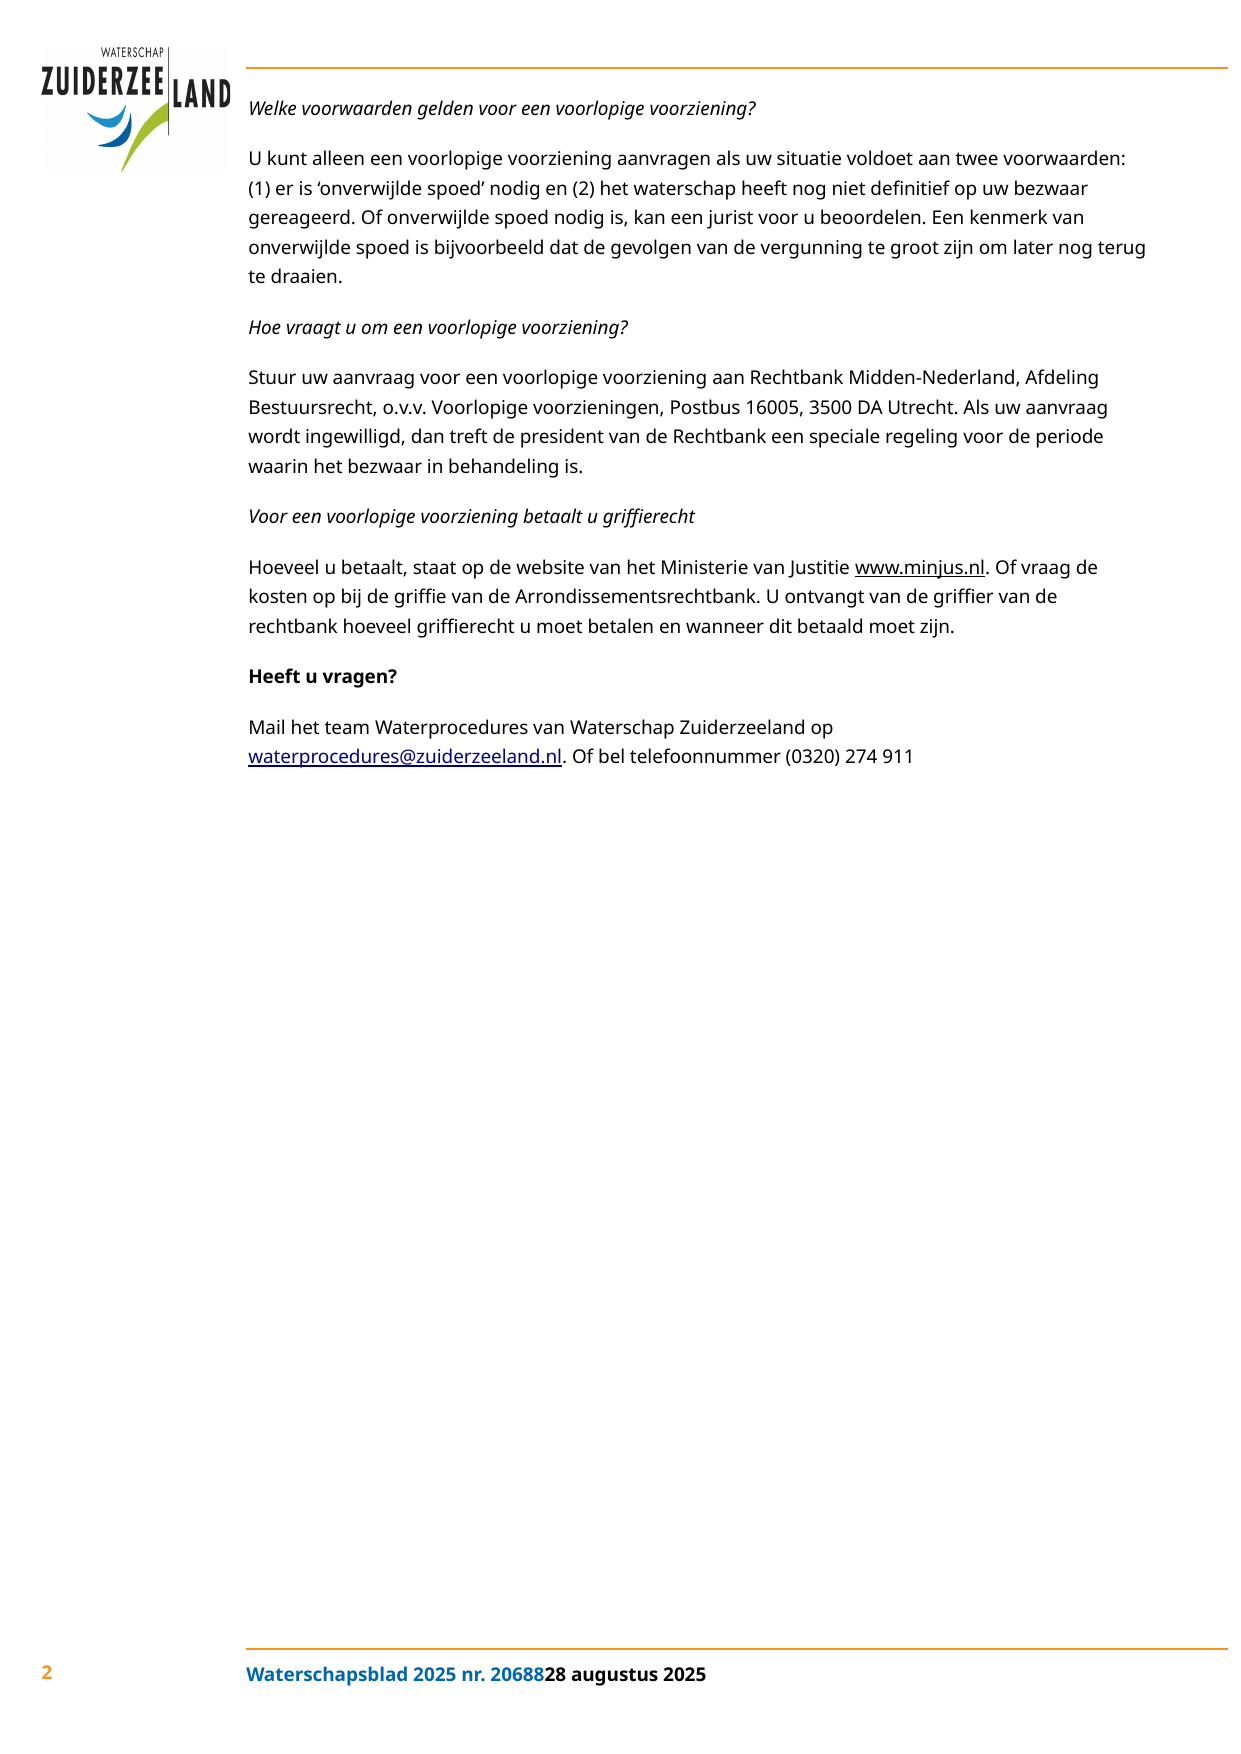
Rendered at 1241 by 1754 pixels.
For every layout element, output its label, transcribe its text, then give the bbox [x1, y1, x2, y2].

text Voor een voorlopige voorziening betaalt u griffierecht [248, 503, 1152, 529]
text Hoeveel u betaalt, staat op de website van het Ministerie van Justitie www.minjus.nl. Of vraag de kosten op bij de griffie van de Arrondissementsrechtbank. U ontvangt van de griffier van de rechtbank hoeveel griffierecht u moet betalen en wanneer dit betaald moet zijn. [248, 554, 1152, 639]
text Mail het team Waterprocedures van Waterschap Zuiderzeeland op waterprocedures@zuiderzeeland.nl. Of bel telefoonnummer (0320) 274 911 [248, 714, 1152, 769]
picture [41, 47, 231, 172]
text Heeft u vragen? [248, 663, 1152, 689]
text Welke voorwaarden gelden voor een voorlopige voorziening? [248, 95, 1152, 121]
text Hoe vraagt u om een voorlopige voorziening? [248, 314, 1152, 340]
text U kunt alleen een voorlopige voorziening aanvragen als uw situatie voldoet aan twee voorwaarden: (1) er is ‘onverwijlde spoed’ nodig en (2) het waterschap heeft nog niet definitief op uw bezwaar gereageerd. Of onverwijlde spoed nodig is, kan een jurist voor u beoordelen. Een kenmerk van onverwijlde spoed is bijvoorbeeld dat de gevolgen van de vergunning te groot zijn om later nog terug te draaien. [248, 145, 1152, 289]
text Stuur uw aanvraag voor een voorlopige voorziening aan Rechtbank Midden-Nederland, Afdeling Bestuursrecht, o.v.v. Voorlopige voorzieningen, Postbus 16005, 3500 DA Utrecht. Als uw aanvraag wordt ingewilligd, dan treft de president van de Rechtbank een speciale regeling voor de periode waarin het bezwaar in behandeling is. [248, 364, 1152, 479]
